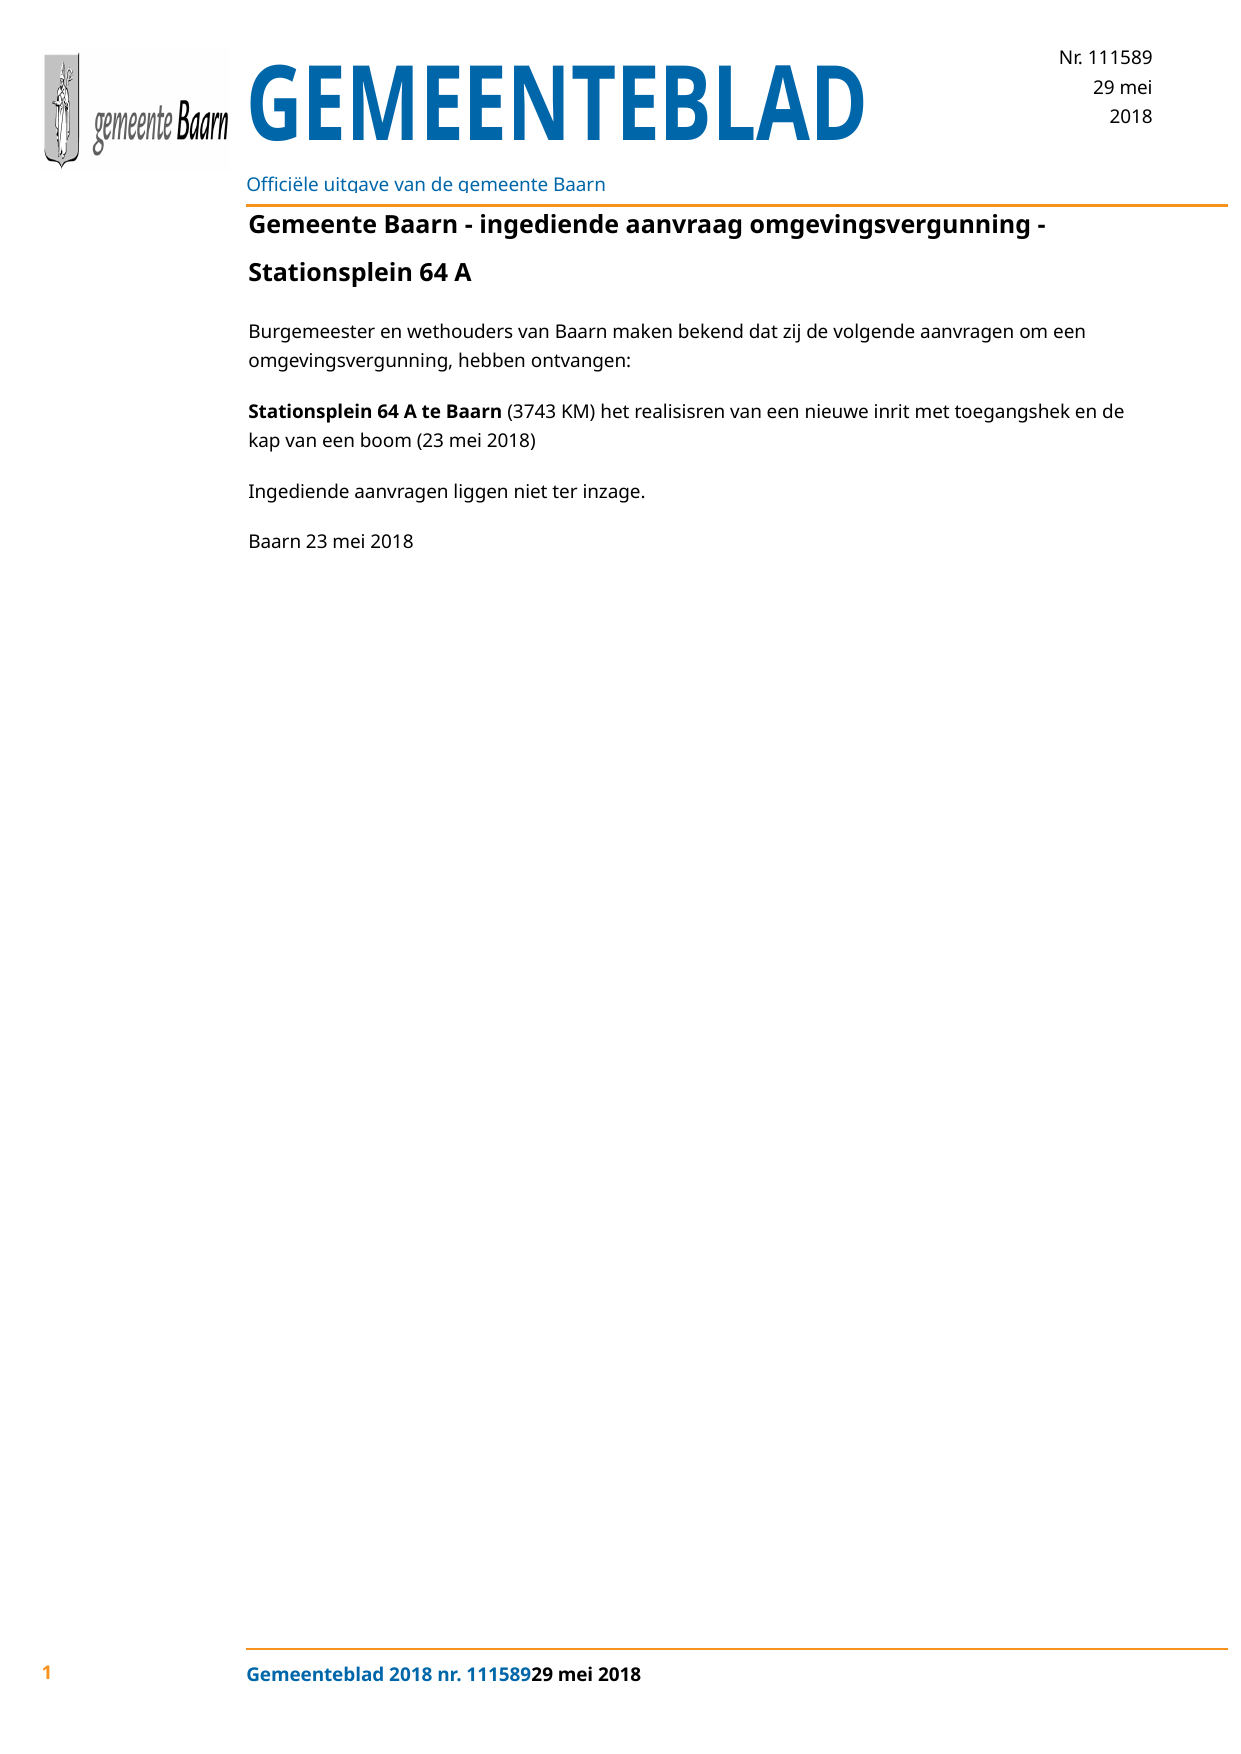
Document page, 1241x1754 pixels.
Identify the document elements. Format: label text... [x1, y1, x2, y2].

text Stationsplein 64 A te Baarn (3743 KM) het realisisren van een nieuwe inrit met toegangshek en de kap van een boom (23 mei 2018) [248, 398, 1152, 453]
text Burgemeester en wethouders van Baarn maken bekend dat zij de volgende aanvragen om een omgevingsvergunning, hebben ontvangen: [248, 318, 1152, 373]
picture [41, 47, 231, 172]
text Gemeente Baarn - ingediende aanvraag omgevingsvergunning - Stationsplein 64 A [248, 207, 1152, 288]
text Baarn 23 mei 2018 [248, 528, 1152, 554]
text Ingediende aanvragen liggen niet ter inzage. [248, 478, 1152, 504]
